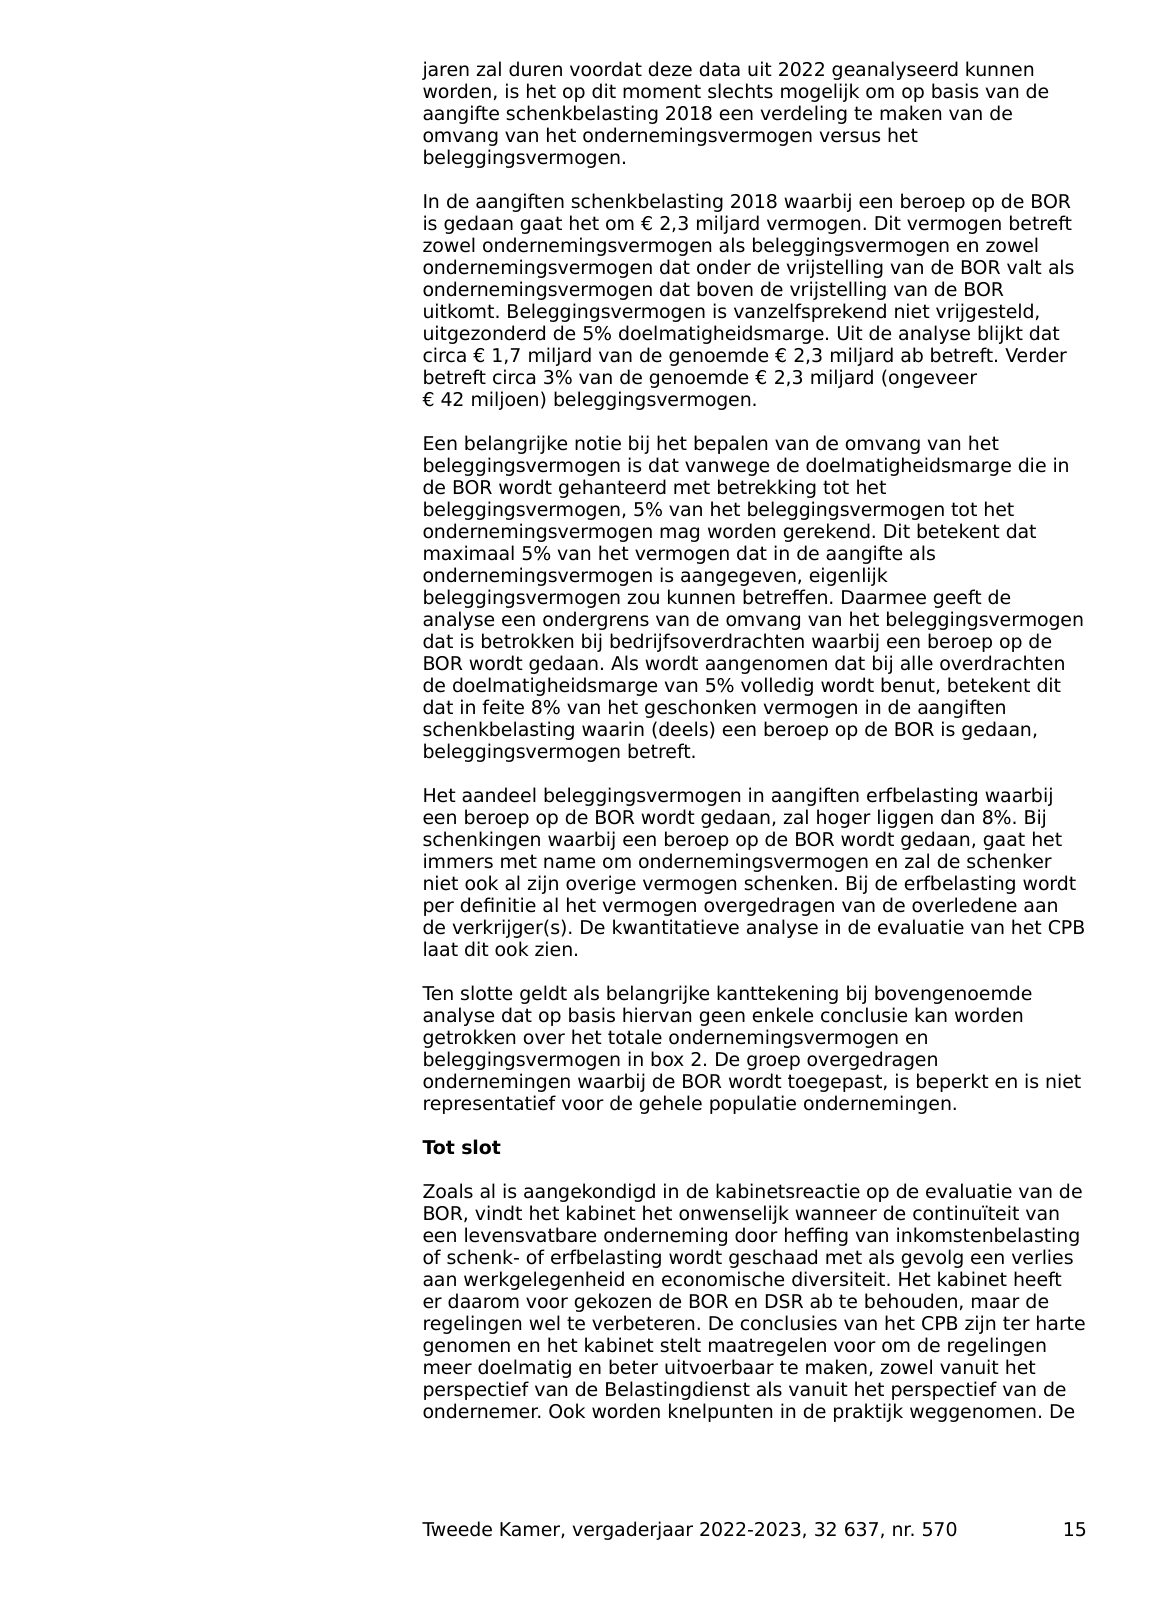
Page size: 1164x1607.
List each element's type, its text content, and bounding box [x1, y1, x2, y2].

text In de aangiften schenkbelasting 2018 waarbij een beroep op de BOR is gedaan gaat het om € 2,3 miljard vermogen. Dit vermogen betreft zowel ondernemingsvermogen als beleggingsvermogen en zowel ondernemingsvermogen dat onder de vrijstelling van de BOR valt als ondernemingsvermogen dat boven de vrijstelling van de BOR uitkomt. Beleggingsvermogen is vanzelfsprekend niet vrijgesteld, uitgezonderd de 5% doelmatigheidsmarge. Uit de analyse blijkt dat circa € 1,7 miljard van de genoemde € 2,3 miljard ab betreft. Verder betreft circa 3% van de genoemde € 2,3 miljard (ongeveer € 42 miljoen) beleggingsvermogen. [422, 191, 1087, 411]
text Ten slotte geldt als belangrijke kanttekening bij bovengenoemde analyse dat op basis hiervan geen enkele conclusie kan worden getrokken over het totale ondernemingsvermogen en beleggingsvermogen in box 2. De groep overgedragen ondernemingen waarbij de BOR wordt toegepast, is beperkt en is niet representatief voor de gehele populatie ondernemingen. [422, 983, 1087, 1115]
subtitle Tot slot [422, 1137, 1087, 1159]
text Zoals al is aangekondigd in de kabinetsreactie op de evaluatie van de BOR, vindt het kabinet het onwenselijk wanneer de continuïteit van een levensvatbare onderneming door heffing van inkomstenbelasting of schenk- of erfbelasting wordt geschaad met als gevolg een verlies aan werkgelegenheid en economische diversiteit. Het kabinet heeft er daarom voor gekozen de BOR en DSR ab te behouden, maar de regelingen wel te verbeteren. De conclusies van het CPB zijn ter harte genomen en het kabinet stelt maatregelen voor om de regelingen meer doelmatig en beter uitvoerbaar te maken, zowel vanuit het perspectief van de Belastingdienst als vanuit het perspectief van de ondernemer. Ook worden knelpunten in de praktijk weggenomen. De [422, 1181, 1087, 1423]
text Het aandeel beleggingsvermogen in aangiften erfbelasting waarbij een beroep op de BOR wordt gedaan, zal hoger liggen dan 8%. Bij schenkingen waarbij een beroep op de BOR wordt gedaan, gaat het immers met name om ondernemingsvermogen en zal de schenker niet ook al zijn overige vermogen schenken. Bij de erfbelasting wordt per definitie al het vermogen overgedragen van de overledene aan de verkrijger(s). De kwantitatieve analyse in de evaluatie van het CPB laat dit ook zien. [422, 785, 1087, 961]
text jaren zal duren voordat deze data uit 2022 geanalyseerd kunnen worden, is het op dit moment slechts mogelijk om op basis van de aangifte schenkbelasting 2018 een verdeling te maken van de omvang van het ondernemingsvermogen versus het beleggingsvermogen. [422, 59, 1087, 169]
text Een belangrijke notie bij het bepalen van de omvang van het beleggingsvermogen is dat vanwege de doelmatigheidsmarge die in de BOR wordt gehanteerd met betrekking tot het beleggingsvermogen, 5% van het beleggingsvermogen tot het ondernemingsvermogen mag worden gerekend. Dit betekent dat maximaal 5% van het vermogen dat in de aangifte als ondernemingsvermogen is aangegeven, eigenlijk beleggingsvermogen zou kunnen betreffen. Daarmee geeft de analyse een ondergrens van de omvang van het beleggingsvermogen dat is betrokken bij bedrijfsoverdrachten waarbij een beroep op de BOR wordt gedaan. Als wordt aangenomen dat bij alle overdrachten de doelmatigheidsmarge van 5% volledig wordt benut, betekent dit dat in feite 8% van het geschonken vermogen in de aangiften schenkbelasting waarin (deels) een beroep op de BOR is gedaan, beleggingsvermogen betreft. [422, 433, 1087, 763]
